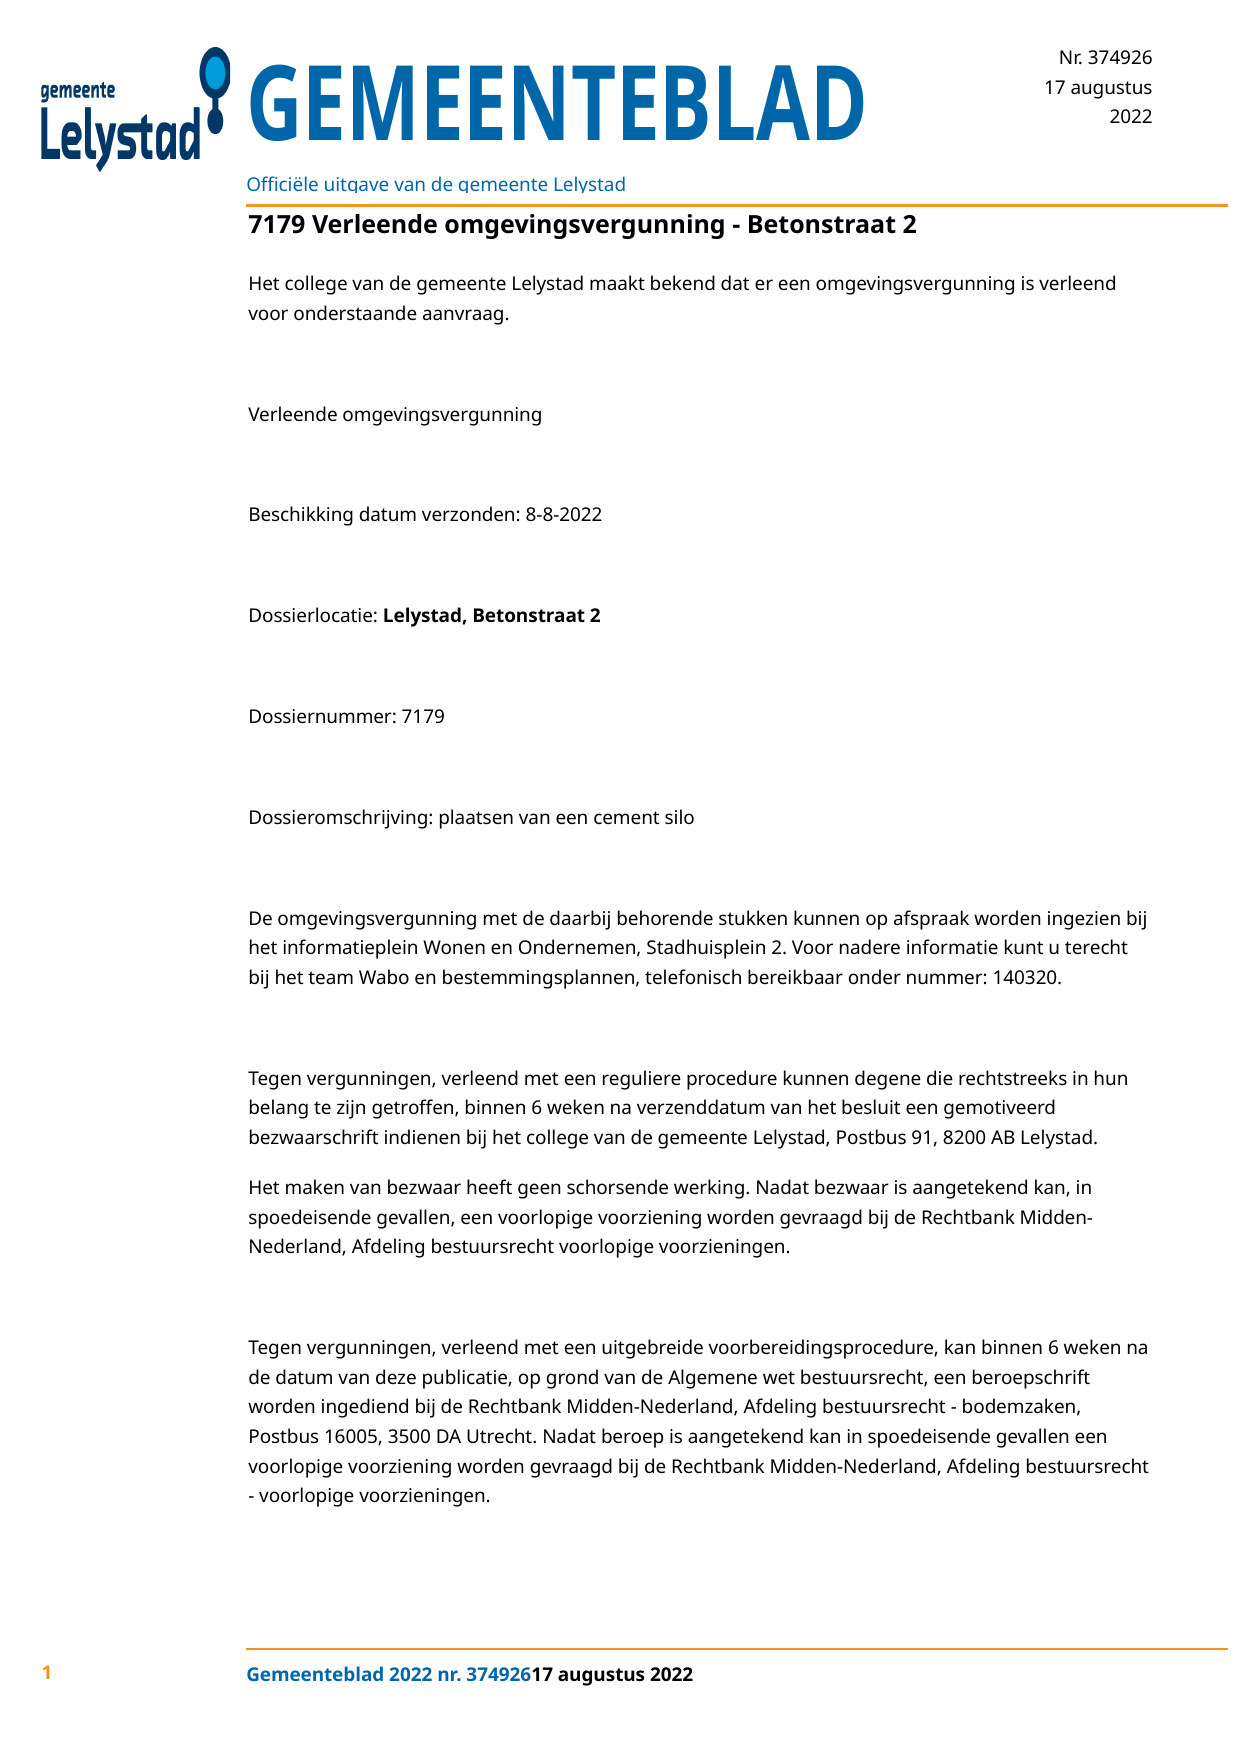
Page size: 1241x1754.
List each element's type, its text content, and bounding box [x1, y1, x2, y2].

text De omgevingsvergunning met de daarbij behorende stukken kunnen op afspraak worden ingezien bij het informatieplein Wonen en Ondernemen, Stadhuisplein 2. Voor nadere informatie kunt u terecht bij het team Wabo en bestemmingsplannen, telefonisch bereikbaar onder nummer: 140320. [248, 905, 1152, 990]
text 7179 Verleende omgevingsvergunning - Betonstraat 2 [248, 207, 1152, 241]
text Dossiernummer: 7179 [248, 703, 1152, 729]
picture [41, 47, 231, 172]
text Verleende omgevingsvergunning [248, 401, 1152, 426]
text Dossieromschrijving: plaatsen van een cement silo [248, 804, 1152, 830]
text Beschikking datum verzonden: 8-8-2022 [248, 502, 1152, 527]
text Tegen vergunningen, verleend met een reguliere procedure kunnen degene die rechtstreeks in hun belang te zijn getroffen, binnen 6 weken na verzenddatum van het besluit een gemotiveerd bezwaarschrift indienen bij het college van de gemeente Lelystad, Postbus 91, 8200 AB Lelystad. [248, 1065, 1152, 1150]
text Tegen vergunningen, verleend met een uitgebreide voorbereidingsprocedure, kan binnen 6 weken na de datum van deze publicatie, op grond van de Algemene wet bestuursrecht, een beroepschrift worden ingediend bij de Rechtbank Midden-Nederland, Afdeling bestuursrecht - bodemzaken, Postbus 16005, 3500 DA Utrecht. Nadat beroep is aangetekend kan in spoedeisende gevallen een voorlopige voorziening worden gevraagd bij de Rechtbank Midden-Nederland, Afdeling bestuursrecht - voorlopige voorzieningen. [248, 1334, 1152, 1508]
text Het maken van bezwaar heeft geen schorsende werking. Nadat bezwaar is aangetekend kan, in spoedeisende gevallen, een voorlopige voorziening worden gevraagd bij de Rechtbank Midden-Nederland, Afdeling bestuursrecht voorlopige voorzieningen. [248, 1174, 1152, 1259]
text Het college van de gemeente Lelystad maakt bekend dat er een omgevingsvergunning is verleend voor onderstaande aanvraag. [248, 270, 1152, 326]
text Dossierlocatie: Lelystad, Betonstraat 2 [248, 602, 1152, 628]
